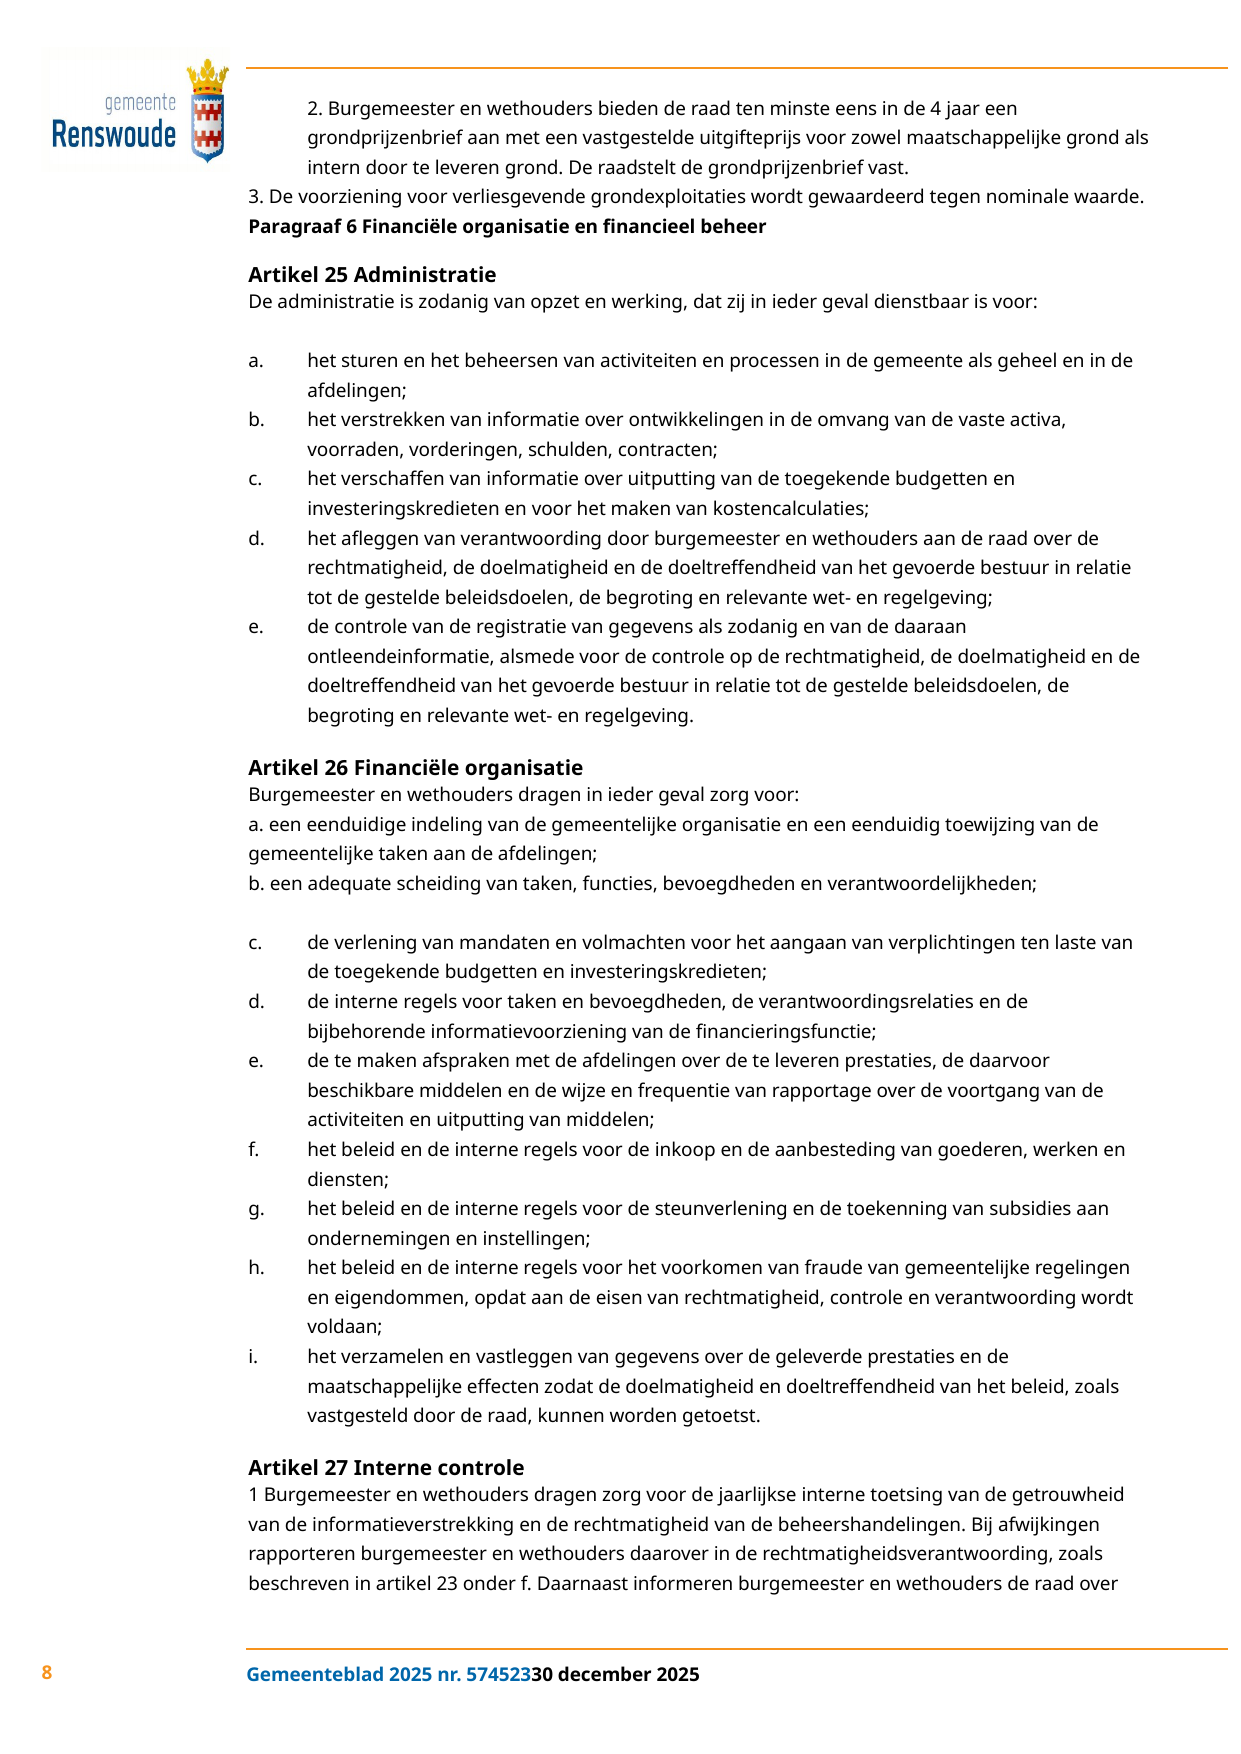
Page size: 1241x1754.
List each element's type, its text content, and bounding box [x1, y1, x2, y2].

text Paragraaf 6 Financiële organisatie en financieel beheer [248, 213, 1152, 239]
list het verschaffen van informatie over uitputting van de toegekende budgetten en investeringskredieten en voor het maken van kostencalculaties; [248, 466, 1152, 521]
list het sturen en het beheersen van activiteiten en processen in de gemeente als geheel en in de afdelingen; [248, 347, 1152, 403]
text 1 Burgemeester en wethouders dragen zorg voor de jaarlijkse interne toetsing van de getrouwheid van de informatieverstrekking en de rechtmatigheid van de beheershandelingen. Bij afwijkingen rapporteren burgemeester en wethouders daarover in de rechtmatigheidsverantwoording, zoals beschreven in artikel 23 onder f. Daarnaast informeren burgemeester en wethouders de raad over [248, 1481, 1152, 1596]
picture [41, 47, 231, 172]
list het verstrekken van informatie over ontwikkelingen in de omvang van de vaste activa, voorraden, vorderingen, schulden, contracten; [248, 406, 1152, 462]
list de te maken afspraken met de afdelingen over de te leveren prestaties, de daarvoor beschikbare middelen en de wijze en frequentie van rapportage over de voortgang van de activiteiten en uitputting van middelen; [248, 1047, 1152, 1132]
text 3. De voorziening voor verliesgevende grondexploitaties wordt gewaardeerd tegen nominale waarde. [248, 183, 1152, 209]
text Burgemeester en wethouders dragen in ieder geval zorg voor: [248, 781, 1152, 807]
text De administratie is zodanig van opzet en werking, dat zij in ieder geval dienstbaar is voor: [248, 288, 1152, 314]
text b. een adequate scheiding van taken, functies, bevoegdheden en verantwoordelijkheden; [248, 870, 1152, 896]
list het beleid en de interne regels voor de inkoop en de aanbesteding van goederen, werken en diensten; [248, 1136, 1152, 1191]
list de interne regels voor taken en bevoegdheden, de verantwoordingsrelaties en de bijbehorende informatievoorziening van de financieringsfunctie; [248, 988, 1152, 1043]
list 2. Burgemeester en wethouders bieden de raad ten minste eens in de 4 jaar een grondprijzenbrief aan met een vastgestelde uitgifteprijs voor zowel maatschappelijke grond als intern door te leveren grond. De raadstelt de grondprijzenbrief vast. [248, 95, 1152, 180]
text Artikel 25 Administratie [248, 260, 1152, 288]
text Artikel 26 Financiële organisatie [248, 753, 1152, 781]
text a. een eenduidige indeling van de gemeentelijke organisatie en een eenduidig toewijzing van de gemeentelijke taken aan de afdelingen; [248, 811, 1152, 866]
list het beleid en de interne regels voor de steunverlening en de toekenning van subsidies aan ondernemingen en instellingen; [248, 1195, 1152, 1251]
list het afleggen van verantwoording door burgemeester en wethouders aan de raad over de rechtmatigheid, de doelmatigheid en de doeltreffendheid van het gevoerde bestuur in relatie tot de gestelde beleidsdoelen, de begroting en relevante wet- en regelgeving; [248, 525, 1152, 610]
list de controle van de registratie van gegevens als zodanig en van de daaraan ontleendeinformatie, alsmede voor de controle op de rechtmatigheid, de doelmatigheid en de doeltreffendheid van het gevoerde bestuur in relatie tot de gestelde beleidsdoelen, de begroting en relevante wet- en regelgeving. [248, 613, 1152, 728]
list het verzamelen en vastleggen van gegevens over de geleverde prestaties en de maatschappelijke effecten zodat de doelmatigheid en doeltreffendheid van het beleid, zoals vastgesteld door de raad, kunnen worden getoetst. [248, 1343, 1152, 1428]
text Artikel 27 Interne controle [248, 1453, 1152, 1481]
list de verlening van mandaten en volmachten voor het aangaan van verplichtingen ten laste van de toegekende budgetten en investeringskredieten; [248, 929, 1152, 984]
list het beleid en de interne regels voor het voorkomen van fraude van gemeentelijke regelingen en eigendommen, opdat aan de eisen van rechtmatigheid, controle en verantwoording wordt voldaan; [248, 1254, 1152, 1339]
